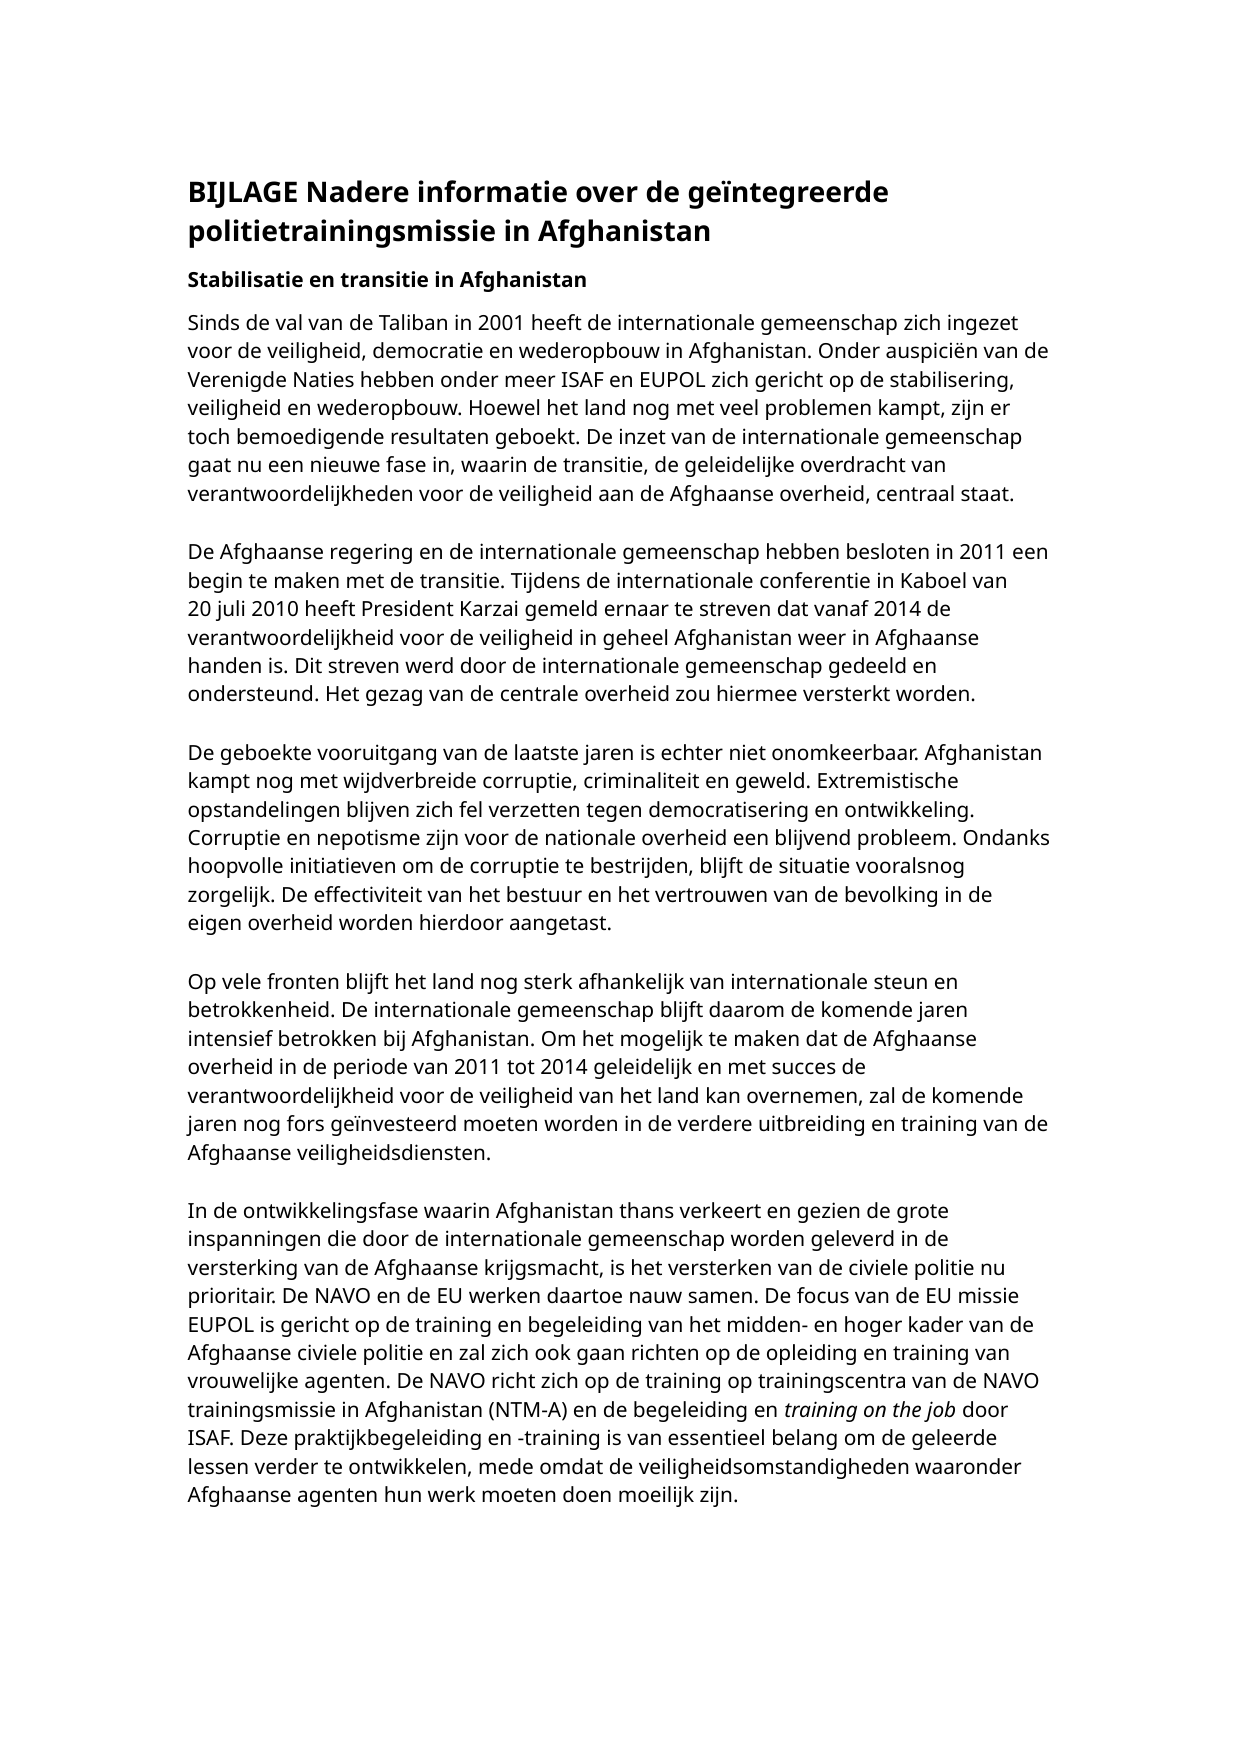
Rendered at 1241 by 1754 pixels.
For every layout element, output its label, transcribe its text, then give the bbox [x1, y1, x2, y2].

text Op vele fronten blijft het land nog sterk afhankelijk van internationale steun en betrokkenheid. De internationale gemeenschap blijft daarom de komende jaren intensief betrokken bij Afghanistan. Om het mogelijk te maken dat de Afghaanse overheid in de periode van 2011 tot 2014 geleidelijk en met succes de verantwoordelijkheid voor de veiligheid van het land kan overnemen, zal de komende jaren nog fors geïnvesteerd moeten worden in de verdere uitbreiding en training van de Afghaanse veiligheidsdiensten. [187, 967, 1053, 1166]
text De Afghaanse regering en de internationale gemeenschap hebben besloten in 2011 een begin te maken met de transitie. Tijdens de internationale conferentie in Kaboel van 20 juli 2010 heeft President Karzai gemeld ernaar te streven dat vanaf 2014 de verantwoordelijkheid voor de veiligheid in geheel Afghanistan weer in Afghaanse handen is. Dit streven werd door de internationale gemeenschap gedeeld en ondersteund. Het gezag van de centrale overheid zou hiermee versterkt worden. [187, 537, 1053, 708]
text Stabilisatie en transitie in Afghanistan [187, 265, 1053, 293]
text Sinds de val van de Taliban in 2001 heeft de internationale gemeenschap zich ingezet voor de veiligheid, democratie en wederopbouw in Afghanistan. Onder auspiciën van de Verenigde Naties hebben onder meer ISAF en EUPOL zich gericht op de stabilisering, veiligheid en wederopbouw. Hoewel het land nog met veel problemen kampt, zijn er toch bemoedigende resultaten geboekt. De inzet van de internationale gemeenschap gaat nu een nieuwe fase in, waarin de transitie, de geleidelijke overdracht van verantwoordelijkheden voor de veiligheid aan de Afghaanse overheid, centraal staat. [187, 308, 1053, 507]
subtitle BIJLAGE Nadere informatie over de geïntegreerde politietrainingsmissie in Afghanistan [187, 172, 1053, 250]
text De geboekte vooruitgang van de laatste jaren is echter niet onomkeerbaar. Afghanistan kampt nog met wijdverbreide corruptie, criminaliteit en geweld. Extremistische opstandelingen blijven zich fel verzetten tegen democratisering en ontwikkeling. Corruptie en nepotisme zijn voor de nationale overheid een blijvend probleem. Ondanks hoopvolle initiatieven om de corruptie te bestrijden, blijft de situatie vooralsnog zorgelijk. De effectiviteit van het bestuur en het vertrouwen van de bevolking in de eigen overheid worden hierdoor aangetast. [187, 738, 1053, 937]
text In de ontwikkelingsfase waarin Afghanistan thans verkeert en gezien de grote inspanningen die door de internationale gemeenschap worden geleverd in de versterking van de Afghaanse krijgsmacht, is het versterken van de civiele politie nu prioritair. De NAVO en de EU werken daartoe nauw samen. De focus van de EU missie EUPOL is gericht op de training en begeleiding van het midden- en hoger kader van de Afghaanse civiele politie en zal zich ook gaan richten op de opleiding en training van vrouwelijke agenten. De NAVO richt zich op de training op trainingscentra van de NAVO trainingsmissie in Afghanistan (NTM-A) en de begeleiding en training on the job door ISAF. Deze praktijkbegeleiding en -training is van essentieel belang om de geleerde lessen verder te ontwikkelen, mede omdat de veiligheidsomstandigheden waaronder Afghaanse agenten hun werk moeten doen moeilijk zijn. [187, 1196, 1053, 1509]
